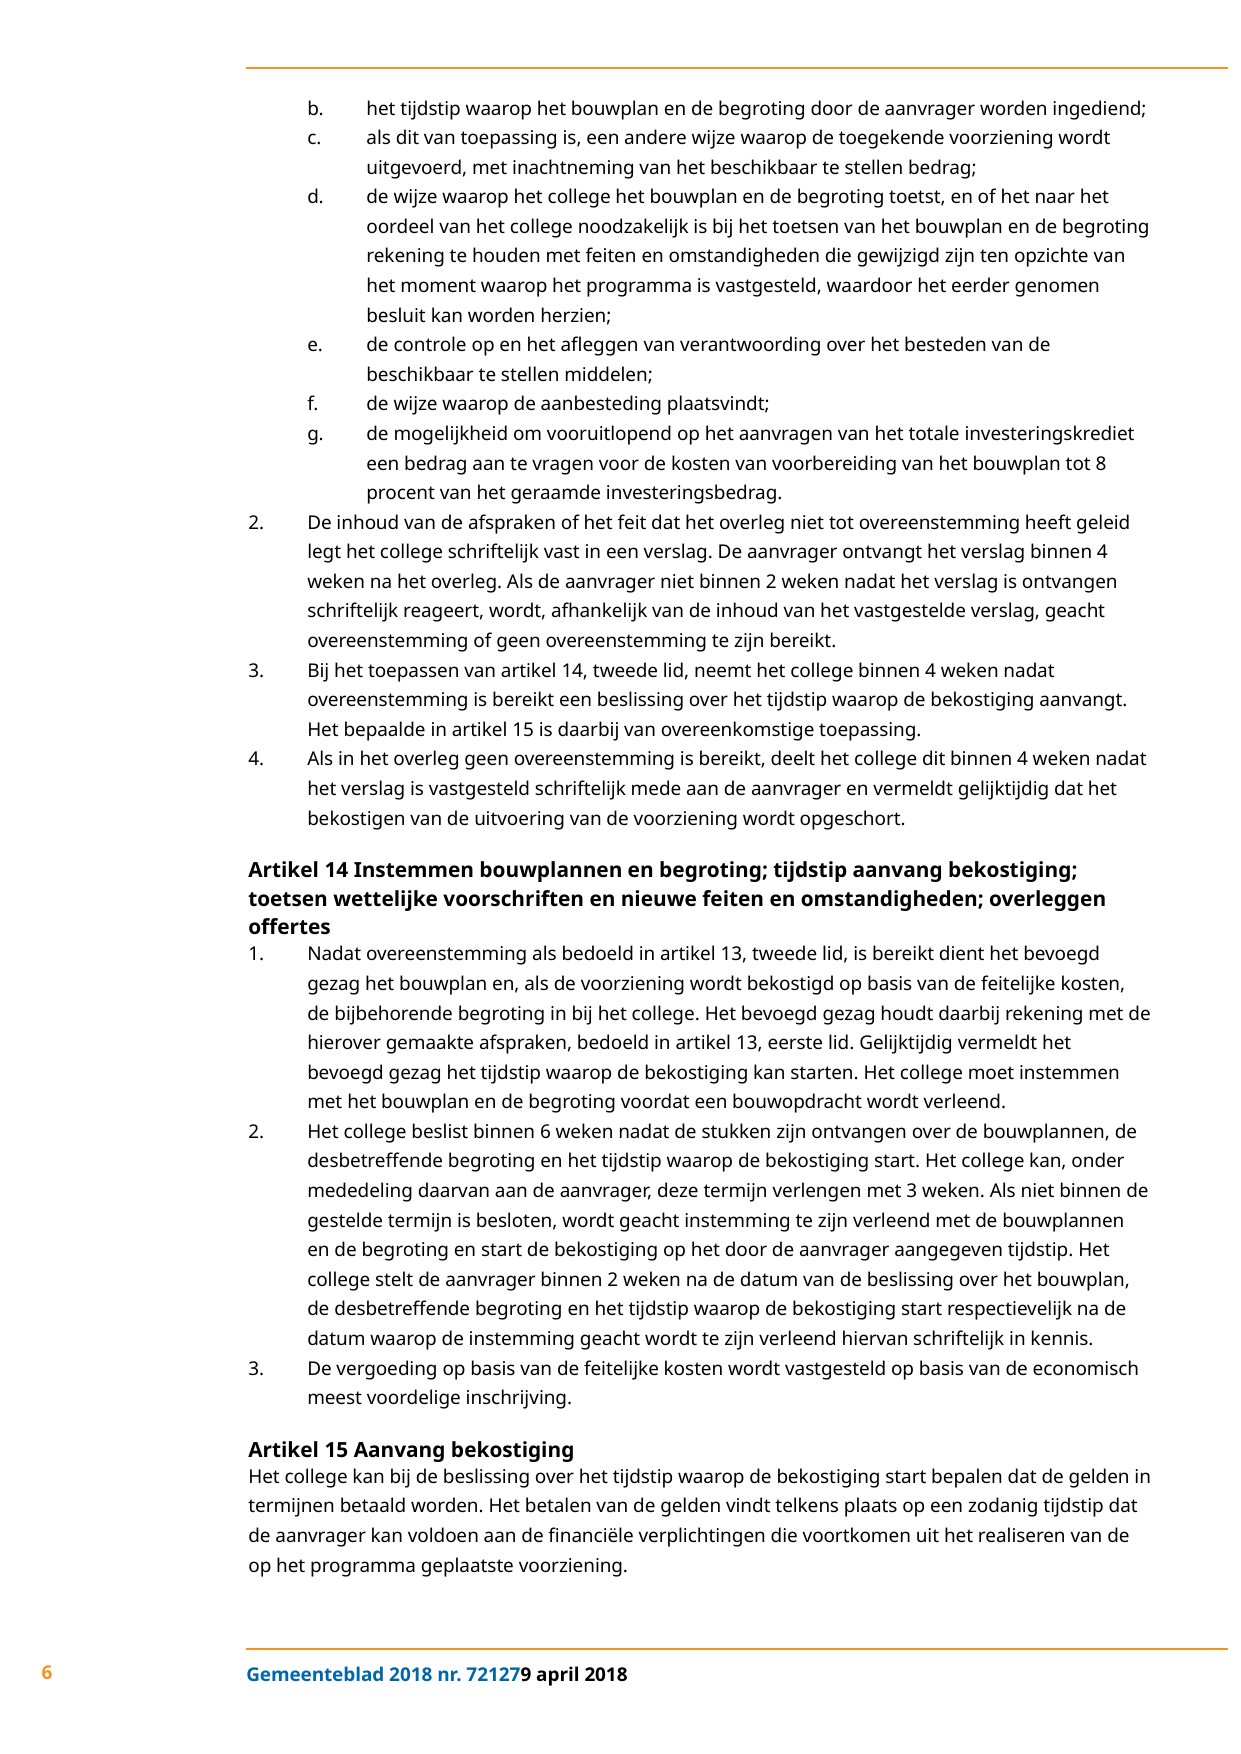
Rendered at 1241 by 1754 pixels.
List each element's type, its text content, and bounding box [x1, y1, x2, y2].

picture [41, 47, 231, 172]
list Bij het toepassen van artikel 14, tweede lid, neemt het college binnen 4 weken nadat overeenstemming is bereikt een beslissing over het tijdstip waarop de bekostiging aanvangt. Het bepaalde in artikel 15 is daarbij van overeenkomstige toepassing. [248, 657, 1152, 742]
list Nadat overeenstemming als bedoeld in artikel 13, tweede lid, is bereikt dient het bevoegd gezag het bouwplan en, als de voorziening wordt bekostigd op basis van de feitelijke kosten, de bijbehorende begroting in bij het college. Het bevoegd gezag houdt daarbij rekening met de hierover gemaakte afspraken, bedoeld in artikel 13, eerste lid. Gelijktijdig vermeldt het bevoegd gezag het tijdstip waarop de bekostiging kan starten. Het college moet instemmen met het bouwplan en de begroting voordat een bouwopdracht wordt verleend. [248, 941, 1152, 1114]
list het tijdstip waarop het bouwplan en de begroting door de aanvrager worden ingediend; [307, 95, 1152, 121]
list de wijze waarop het college het bouwplan en de begroting toetst, en of het naar het oordeel van het college noodzakelijk is bij het toetsen van het bouwplan en de begroting rekening te houden met feiten en omstandigheden die gewijzigd zijn ten opzichte van het moment waarop het programma is vastgesteld, waardoor het eerder genomen besluit kan worden herzien; [307, 183, 1152, 328]
list de mogelijkheid om vooruitlopend op het aanvragen van het totale investeringskrediet een bedrag aan te vragen voor de kosten van voorbereiding van het bouwplan tot 8 procent van het geraamde investeringsbedrag. [307, 420, 1152, 505]
list de controle op en het afleggen van verantwoording over het besteden van de beschikbaar te stellen middelen; [307, 331, 1152, 387]
list Als in het overleg geen overeenstemming is bereikt, deelt het college dit binnen 4 weken nadat het verslag is vastgesteld schriftelijk mede aan de aanvrager en vermeldt gelijktijdig dat het bekostigen van de uitvoering van de voorziening wordt opgeschort. [248, 746, 1152, 831]
list De inhoud van de afspraken of het feit dat het overleg niet tot overeenstemming heeft geleid legt het college schriftelijk vast in een verslag. De aanvrager ontvangt het verslag binnen 4 weken na het overleg. Als de aanvrager niet binnen 2 weken nadat het verslag is ontvangen schriftelijk reageert, wordt, afhankelijk van de inhoud van het vastgestelde verslag, geacht overeenstemming of geen overeenstemming te zijn bereikt. [248, 509, 1152, 653]
list de wijze waarop de aanbesteding plaatsvindt; [307, 391, 1152, 416]
list De vergoeding op basis van de feitelijke kosten wordt vastgesteld op basis van de economisch meest voordelige inschrijving. [248, 1355, 1152, 1410]
text Het college kan bij de beslissing over het tijdstip waarop de bekostiging start bepalen dat de gelden in termijnen betaald worden. Het betalen van de gelden vindt telkens plaats op een zodanig tijdstip dat de aanvrager kan voldoen aan de financiële verplichtingen die voortkomen uit het realiseren van de op het programma geplaatste voorziening. [248, 1463, 1152, 1578]
text Artikel 14 Instemmen bouwplannen en begroting; tijdstip aanvang bekostiging; toetsen wettelijke voorschriften en nieuwe feiten en omstandigheden; overleggen offertes [248, 855, 1152, 941]
text Artikel 15 Aanvang bekostiging [248, 1435, 1152, 1463]
list als dit van toepassing is, een andere wijze waarop de toegekende voorziening wordt uitgevoerd, met inachtneming van het beschikbaar te stellen bedrag; [307, 124, 1152, 180]
list Het college beslist binnen 6 weken nadat de stukken zijn ontvangen over de bouwplannen, de desbetreffende begroting en het tijdstip waarop de bekostiging start. Het college kan, onder mededeling daarvan aan de aanvrager, deze termijn verlengen met 3 weken. Als niet binnen de gestelde termijn is besloten, wordt geacht instemming te zijn verleend met de bouwplannen en de begroting en start de bekostiging op het door de aanvrager aangegeven tijdstip. Het college stelt de aanvrager binnen 2 weken na de datum van de beslissing over het bouwplan, de desbetreffende begroting en het tijdstip waarop de bekostiging start respectievelijk na de datum waarop de instemming geacht wordt te zijn verleend hiervan schriftelijk in kennis. [248, 1118, 1152, 1351]
